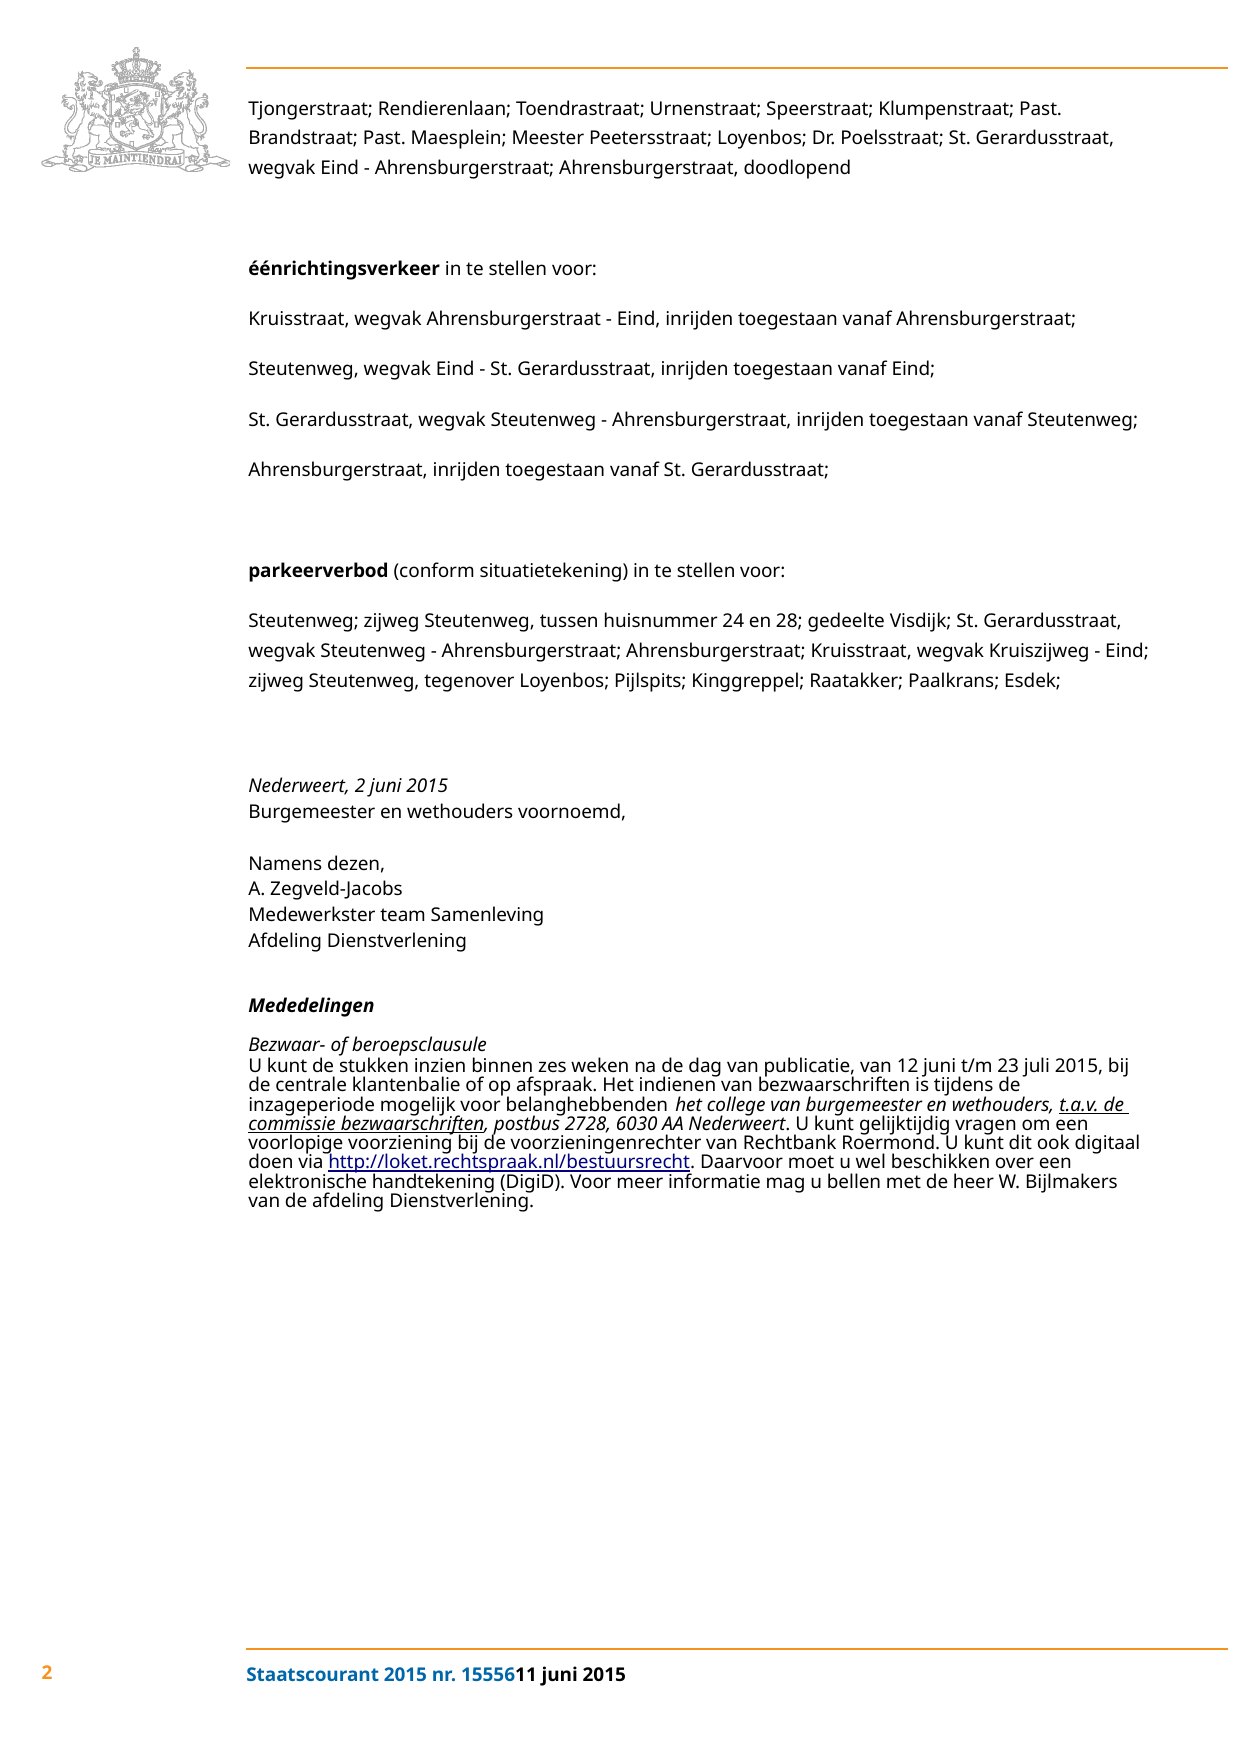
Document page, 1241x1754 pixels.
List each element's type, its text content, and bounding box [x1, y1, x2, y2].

picture [41, 47, 231, 172]
text Ahrensburgerstraat, inrijden toegestaan vanaf St. Gerardusstraat; [248, 456, 1152, 482]
text Kruisstraat, wegvak Ahrensburgerstraat - Eind, inrijden toegestaan vanaf Ahrensburger­straat; [248, 305, 1152, 331]
text parkeerverbod (conform situatietekening) in te stellen voor: [248, 557, 1152, 583]
text St. Gerardusstraat, wegvak Steutenweg - Ahrensburgerstraat, inrijden toegestaan vanaf Steutenweg; [248, 406, 1152, 432]
text Burgemeester en wethouders voornoemd, [248, 798, 1152, 824]
text Nederweert, 2 juni 2015 [248, 773, 1152, 798]
text Tjongerstraat; Rendierenlaan; Toendrastraat; Urnenstraat; Speerstraat; Klumpenstraat; Past. Brandstraat; Past. Maesplein; Meester Peetersstraat; Loyenbos; Dr. Poelsstraat; St. Gerardusstraat, wegvak Eind - Ahrensburgerstraat; Ahrensburgerstraat, doodlopend [248, 95, 1152, 180]
text Namens dezen, [248, 850, 1152, 876]
text Steutenweg, wegvak Eind - St. Gerardusstraat, inrijden toegestaan vanaf Eind; [248, 356, 1152, 381]
text U kunt de stukken inzien binnen zes weken na de dag van publicatie, van 12 juni t/m 23 juli 2015, bij de centrale klantenbalie of op afspraak. Het indienen van bezwaarschriften is tijdens de inzageperiode mogelijk voor belanghebbenden het college van burgemeester en wethouders, t.a.v. de commissie bezwaarschriften, postbus 2728, 6030 AA Nederweert. U kunt gelijktijdig vragen om een voorlopige voorziening bij de voorzieningenrechter van Rechtbank Roermond. U kunt dit ook digitaal doen via http://loket.rechtspraak.nl/bestuursrecht. Daarvoor moet u wel beschikken over een elektronische handtekening (DigiD). Voor meer informatie mag u bellen met de heer W. Bijlmakers van de afdeling Dienstverlening. [248, 1057, 1152, 1211]
text A. Zegveld-Jacobs [248, 876, 1152, 901]
text Mededelingen [248, 992, 1152, 1018]
text éénrichtingsverkeer in te stellen voor: [248, 255, 1152, 281]
text Medewerkster team Samenleving [248, 901, 1152, 927]
text Bezwaar- of beroepsclausule [248, 1031, 1152, 1057]
text Afdeling Dienstverlening [248, 927, 1152, 953]
text Steutenweg; zijweg Steutenweg, tussen huisnummer 24 en 28; gedeelte Visdijk; St. Gerardusstraat, wegvak Steutenweg - Ahrensburgerstraat; Ahrensburgerstraat; Kruisstraat, wegvak Kruiszijweg - Eind; zijweg Steutenweg, tegenover Loyenbos; Pijlspits; Kinggreppel; Raatakker; Paalkrans; Esdek; [248, 608, 1152, 693]
